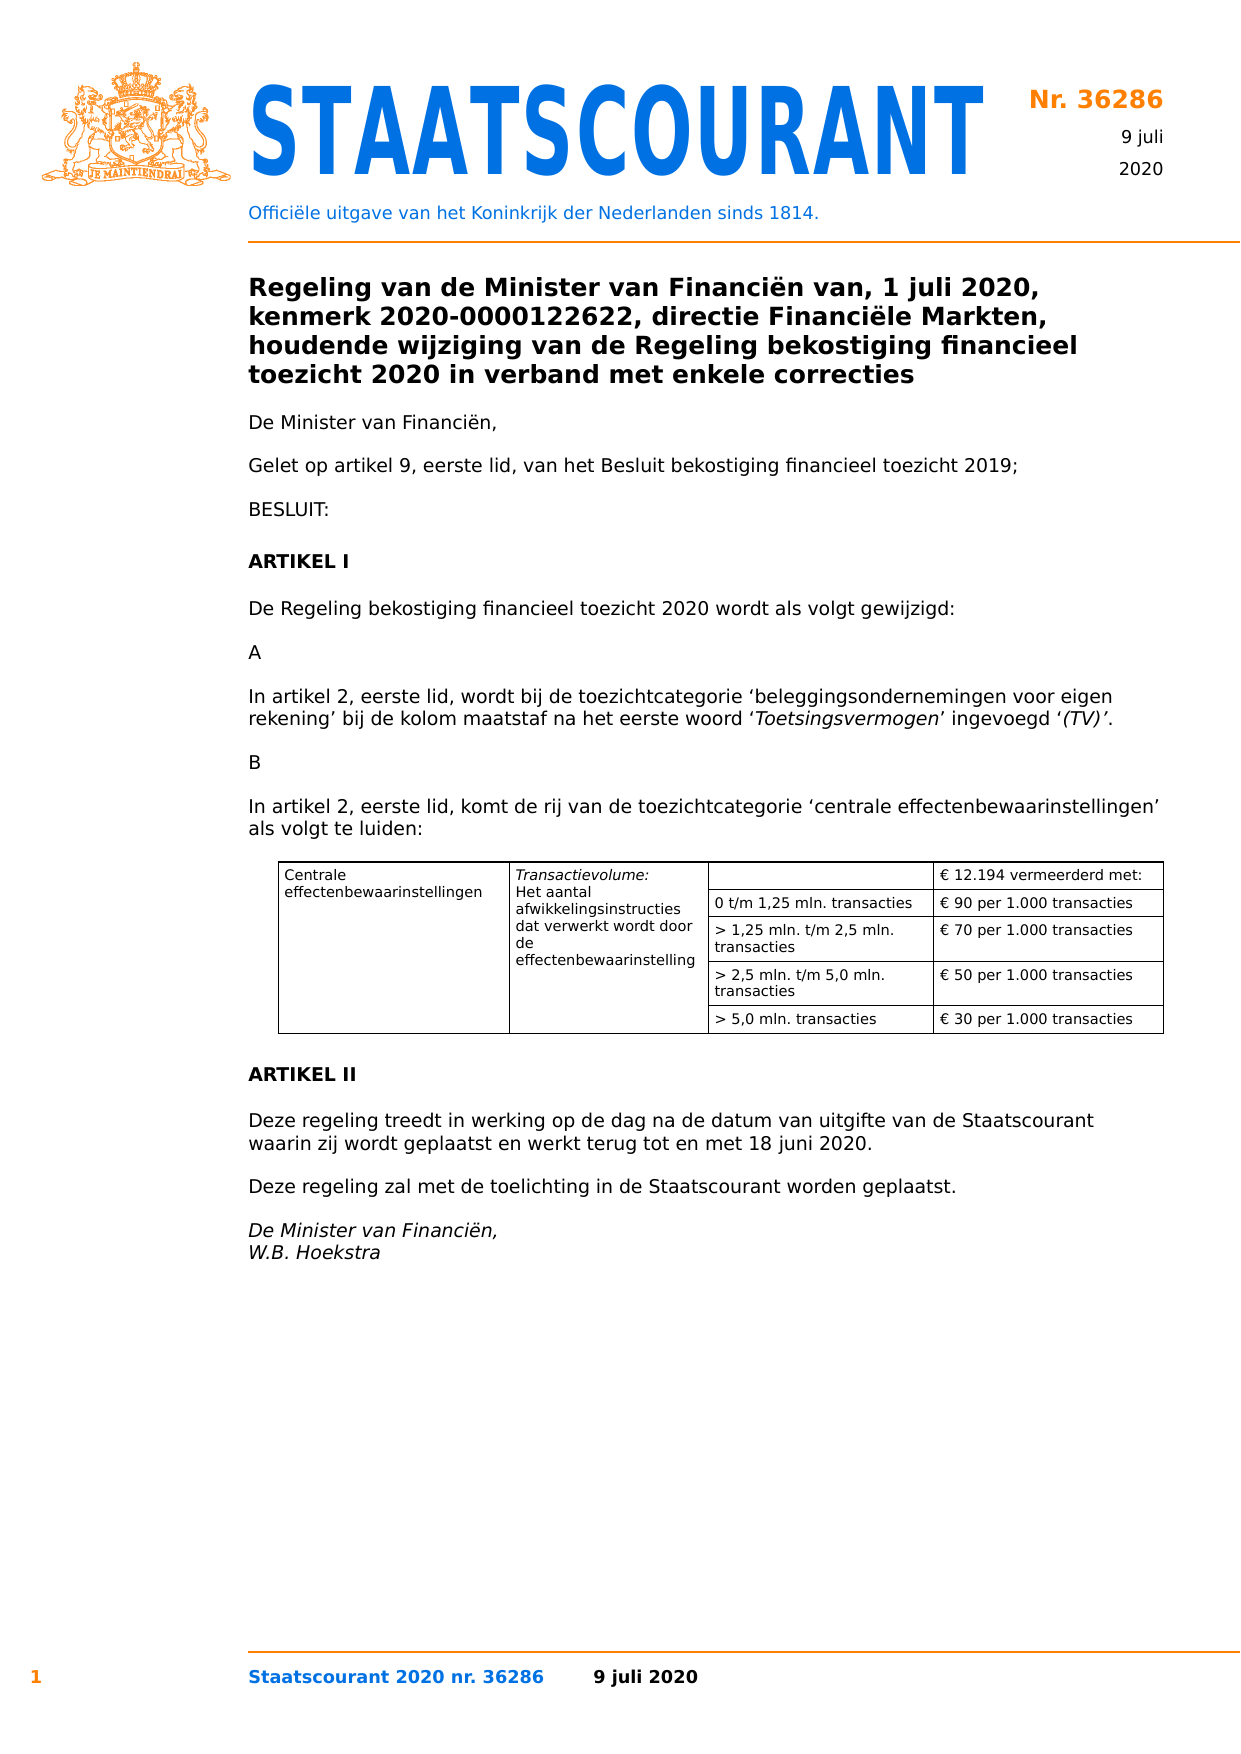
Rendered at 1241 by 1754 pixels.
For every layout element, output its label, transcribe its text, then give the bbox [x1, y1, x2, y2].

table_cell € 50 per 1.000 transacties [934, 962, 1163, 1005]
table_header STAATSCOURANT [248, 62, 998, 203]
text De Minister van Financiën, W.B. Hoekstra [248, 1220, 1163, 1264]
table_header € 12.194 vermeerderd met: [934, 863, 1163, 889]
table_header [25, 62, 248, 241]
text Deze regeling treedt in werking op de dag na de datum van uitgifte van de Staatscourant waarin zij wordt geplaatst en werkt terug tot en met 18 juni 2020. [248, 1110, 1163, 1154]
picture [41, 62, 231, 186]
table_cell € 90 per 1.000 transacties [934, 890, 1163, 916]
table_cell € 70 per 1.000 transacties [934, 917, 1163, 961]
table_header Centrale effectenbewaarinstellingen [279, 863, 509, 1032]
text BESLUIT: [248, 499, 1163, 521]
table_cell 0 t/m 1,25 mln. transacties [709, 890, 933, 916]
table_cell 2020 [998, 153, 1240, 203]
text A [248, 642, 1163, 664]
text In artikel 2, eerste lid, wordt bij de toezichtcategorie ‘beleggingsondernemingen voor eigen rekening’ bij de kolom maatstaf na het eerste woord ‘Toetsingsvermogen’ ingevoegd ‘(TV)’. [248, 686, 1163, 730]
table_cell 9 juli [998, 121, 1240, 153]
table_header [709, 863, 933, 889]
subtitle Regeling van de Minister van Financiën van, 1 juli 2020, kenmerk 2020-0000122622, directie Financiële Markten, houdende wijziging van de Regeling bekostiging financieel toezicht 2020 in verband met enkele correcties [248, 273, 1163, 390]
table_cell > 2,5 mln. t/m 5,0 mln. transacties [709, 962, 933, 1005]
text In artikel 2, eerste lid, komt de rij van de toezichtcategorie ‘centrale effectenbewaarinstellingen’ als volgt te luiden: [248, 796, 1163, 839]
text De Regeling bekostiging financieel toezicht 2020 wordt als volgt gewijzigd: [248, 598, 1163, 620]
text Gelet op artikel 9, eerste lid, van het Besluit bekostiging financieel toezicht 2019; [248, 455, 1163, 477]
text De Minister van Financiën, [248, 412, 1163, 433]
text B [248, 752, 1163, 774]
text Deze regeling zal met de toelichting in de Staatscourant worden geplaatst. [248, 1176, 1163, 1198]
table_cell € 30 per 1.000 transacties [934, 1006, 1163, 1032]
table_cell > 5,0 mln. transacties [709, 1006, 933, 1032]
subtitle ARTIKEL II [248, 1063, 1163, 1085]
table_cell Officiële uitgave van het Koninkrijk der Nederlanden sinds 1814. [248, 203, 1240, 241]
table_header Transactievolume: Het aantal afwikkelingsinstructies dat verwerkt wordt door de effectenbewaarinstelling [510, 863, 708, 1032]
subtitle ARTIKEL I [248, 551, 1163, 573]
table_cell > 1,25 mln. t/m 2,5 mln. transacties [709, 917, 933, 961]
table_header Nr. 36286 [998, 62, 1240, 121]
